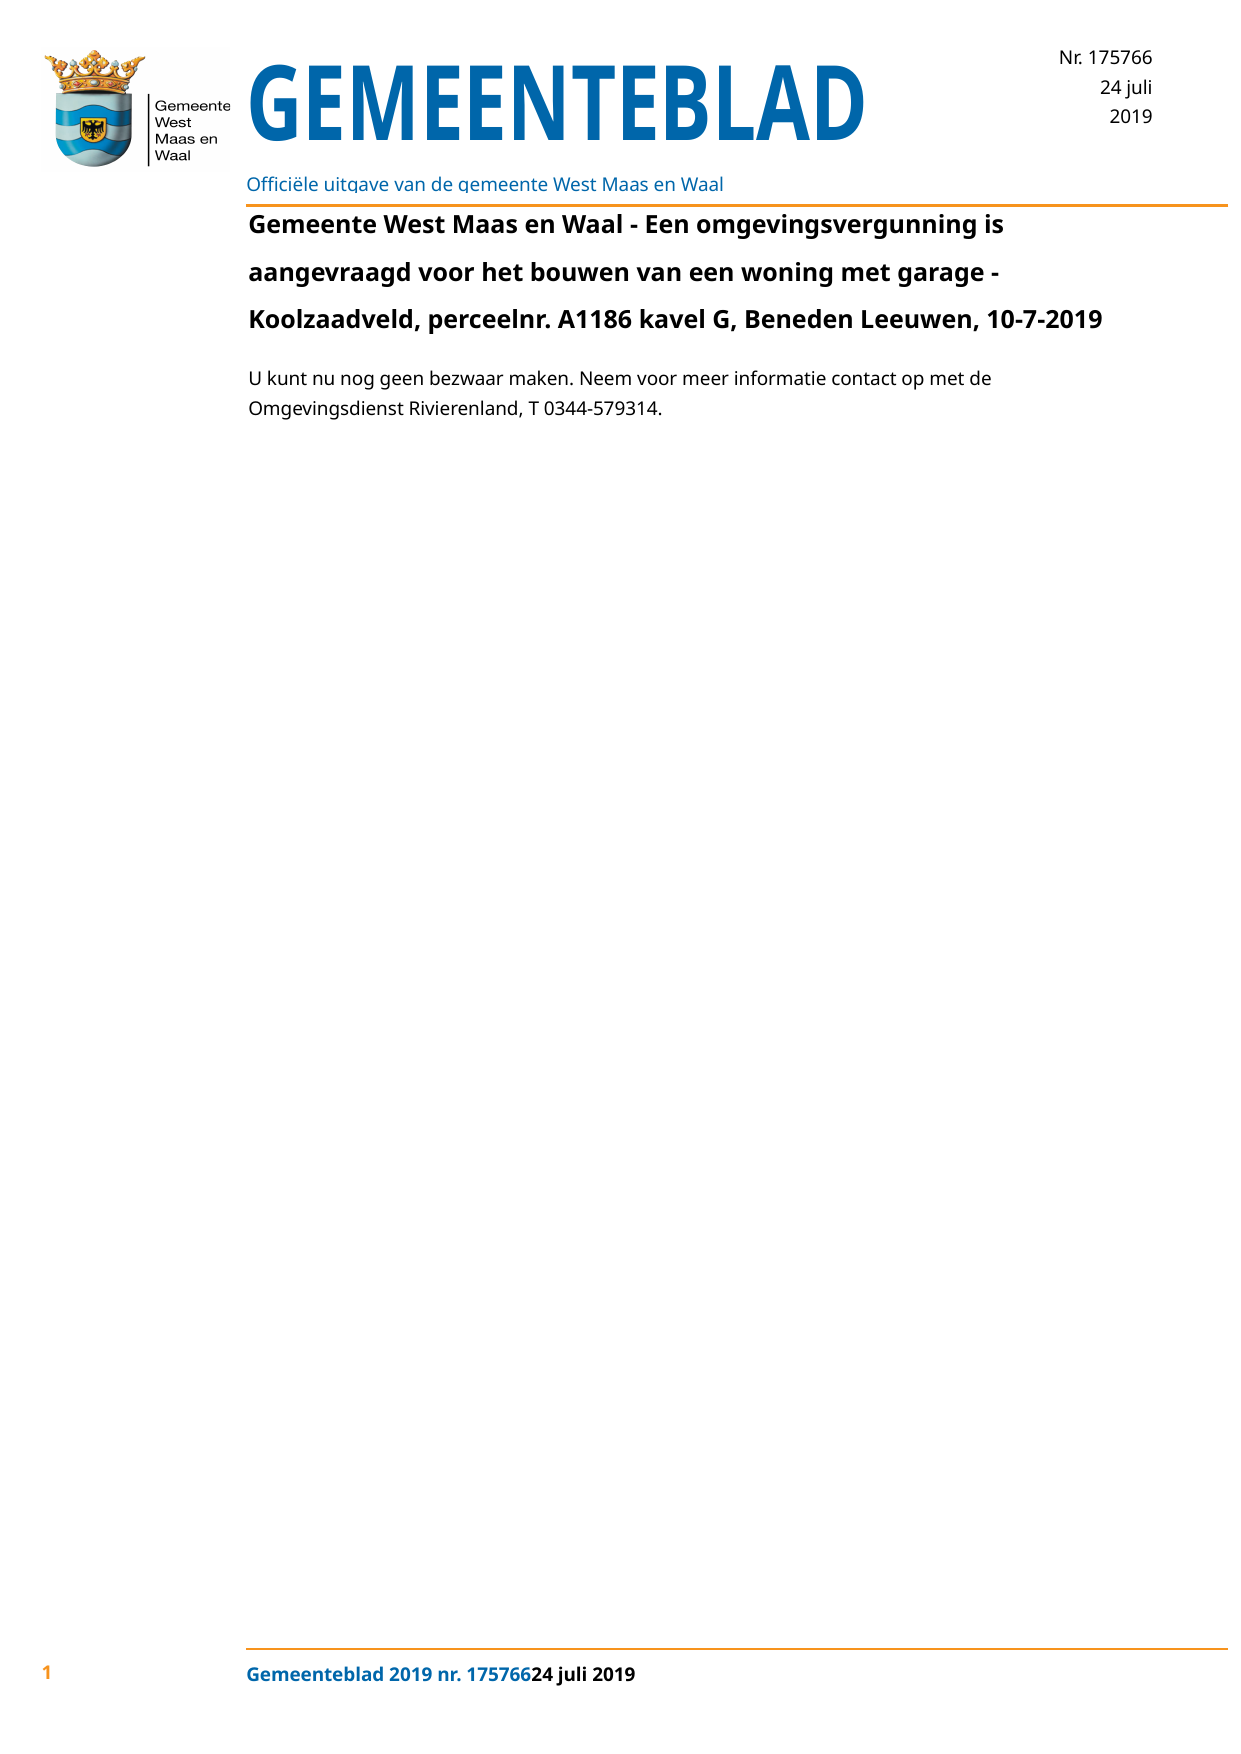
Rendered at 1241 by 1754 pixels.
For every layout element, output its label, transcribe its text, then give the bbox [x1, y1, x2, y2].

text U kunt nu nog geen bezwaar maken. Neem voor meer informatie contact op met de Omgevingsdienst Rivierenland, T 0344-579314. [248, 366, 1152, 421]
picture [41, 47, 231, 172]
text Gemeente West Maas en Waal - Een omgevingsvergunning is aangevraagd voor het bouwen van een woning met garage - Koolzaadveld, perceelnr. A1186 kavel G, Beneden Leeuwen, 10-7-2019 [248, 207, 1152, 336]
